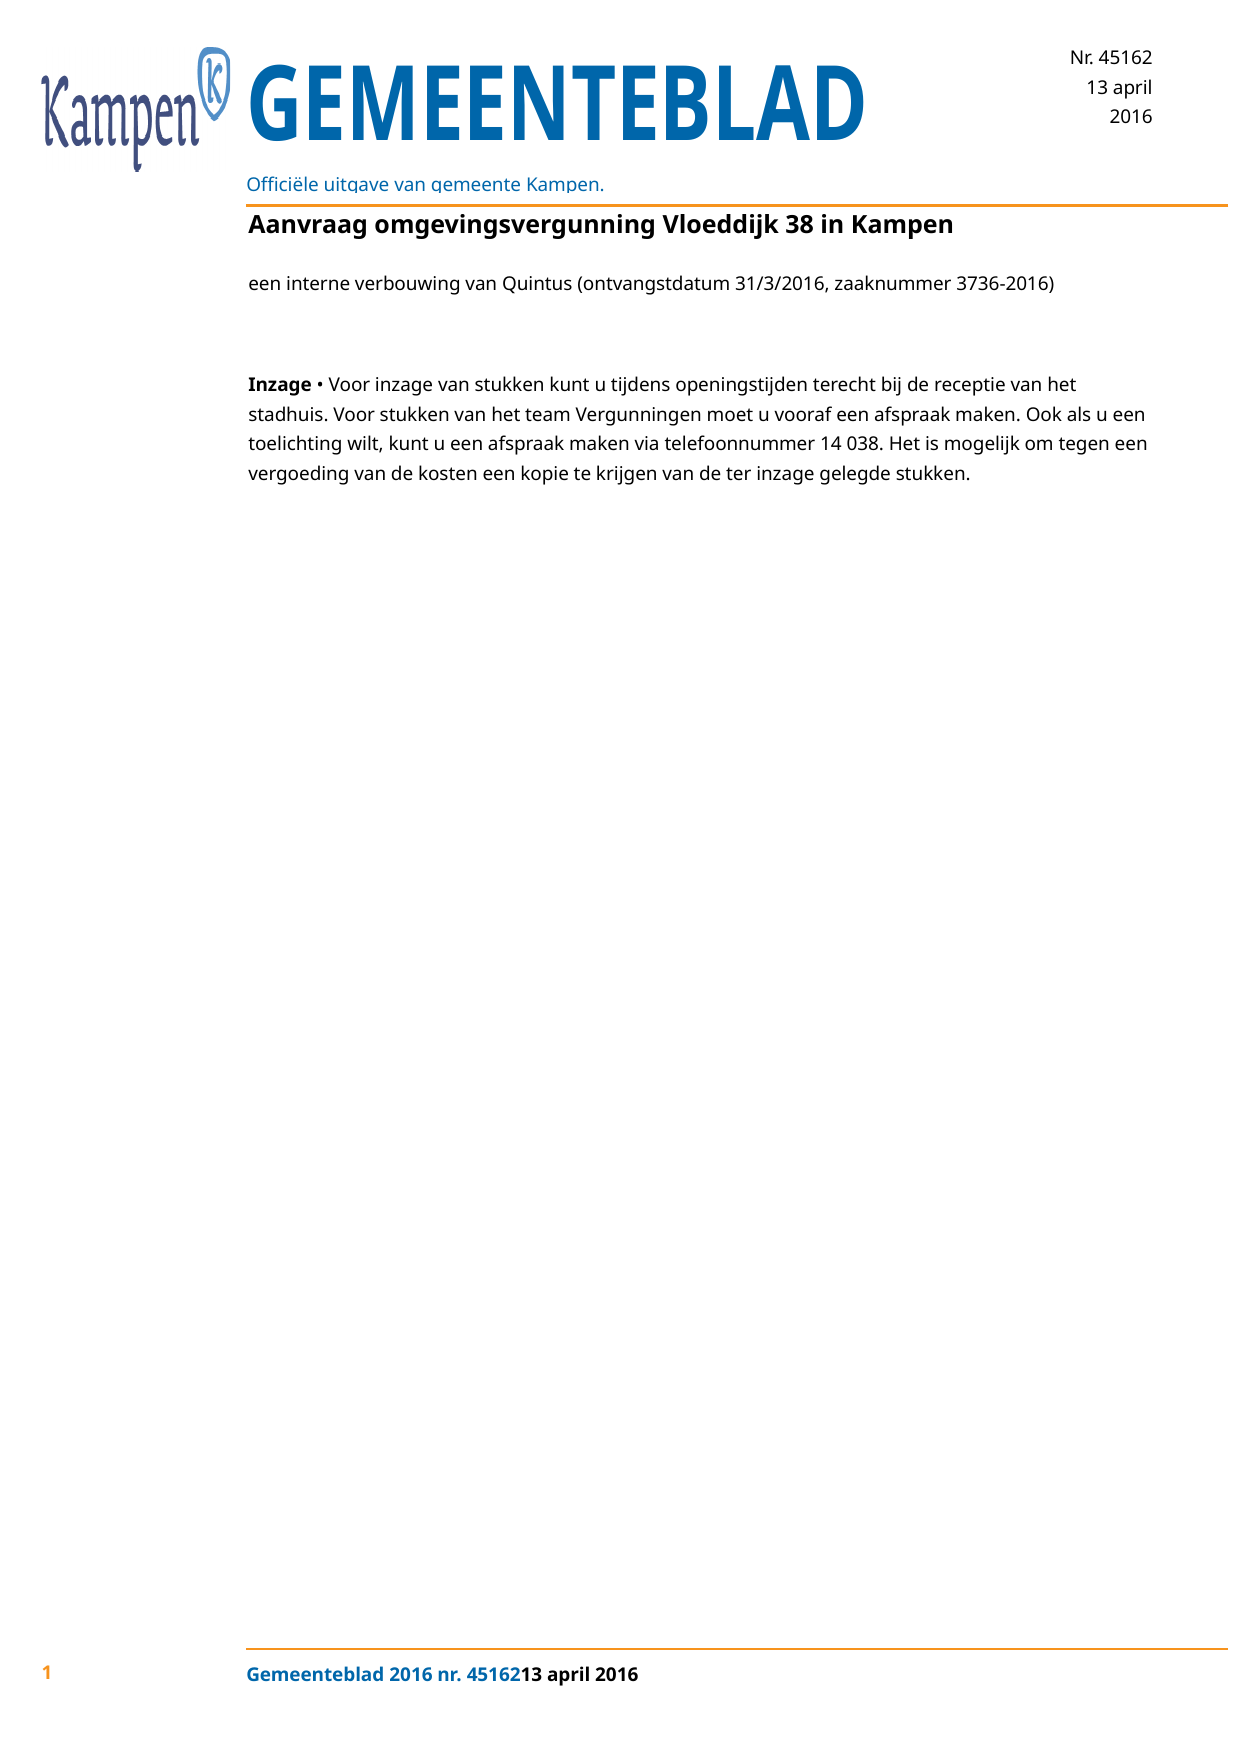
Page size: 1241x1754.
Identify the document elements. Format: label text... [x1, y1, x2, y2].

text Aanvraag omgevingsvergunning Vloeddijk 38 in Kampen [248, 207, 1152, 241]
text Inzage • Voor inzage van stukken kunt u tijdens openingstijden terecht bij de receptie van het stadhuis. Voor stukken van het team Vergunningen moet u vooraf een afspraak maken. Ook als u een toelichting wilt, kunt u een afspraak maken via telefoonnummer 14 038. Het is mogelijk om tegen een vergoeding van de kosten een kopie te krijgen van de ter inzage gelegde stukken. [248, 371, 1152, 486]
picture [41, 47, 231, 172]
text een interne verbouwing van Quintus (ontvangstdatum 31/3/2016, zaaknummer 3736-2016) [248, 270, 1152, 296]
